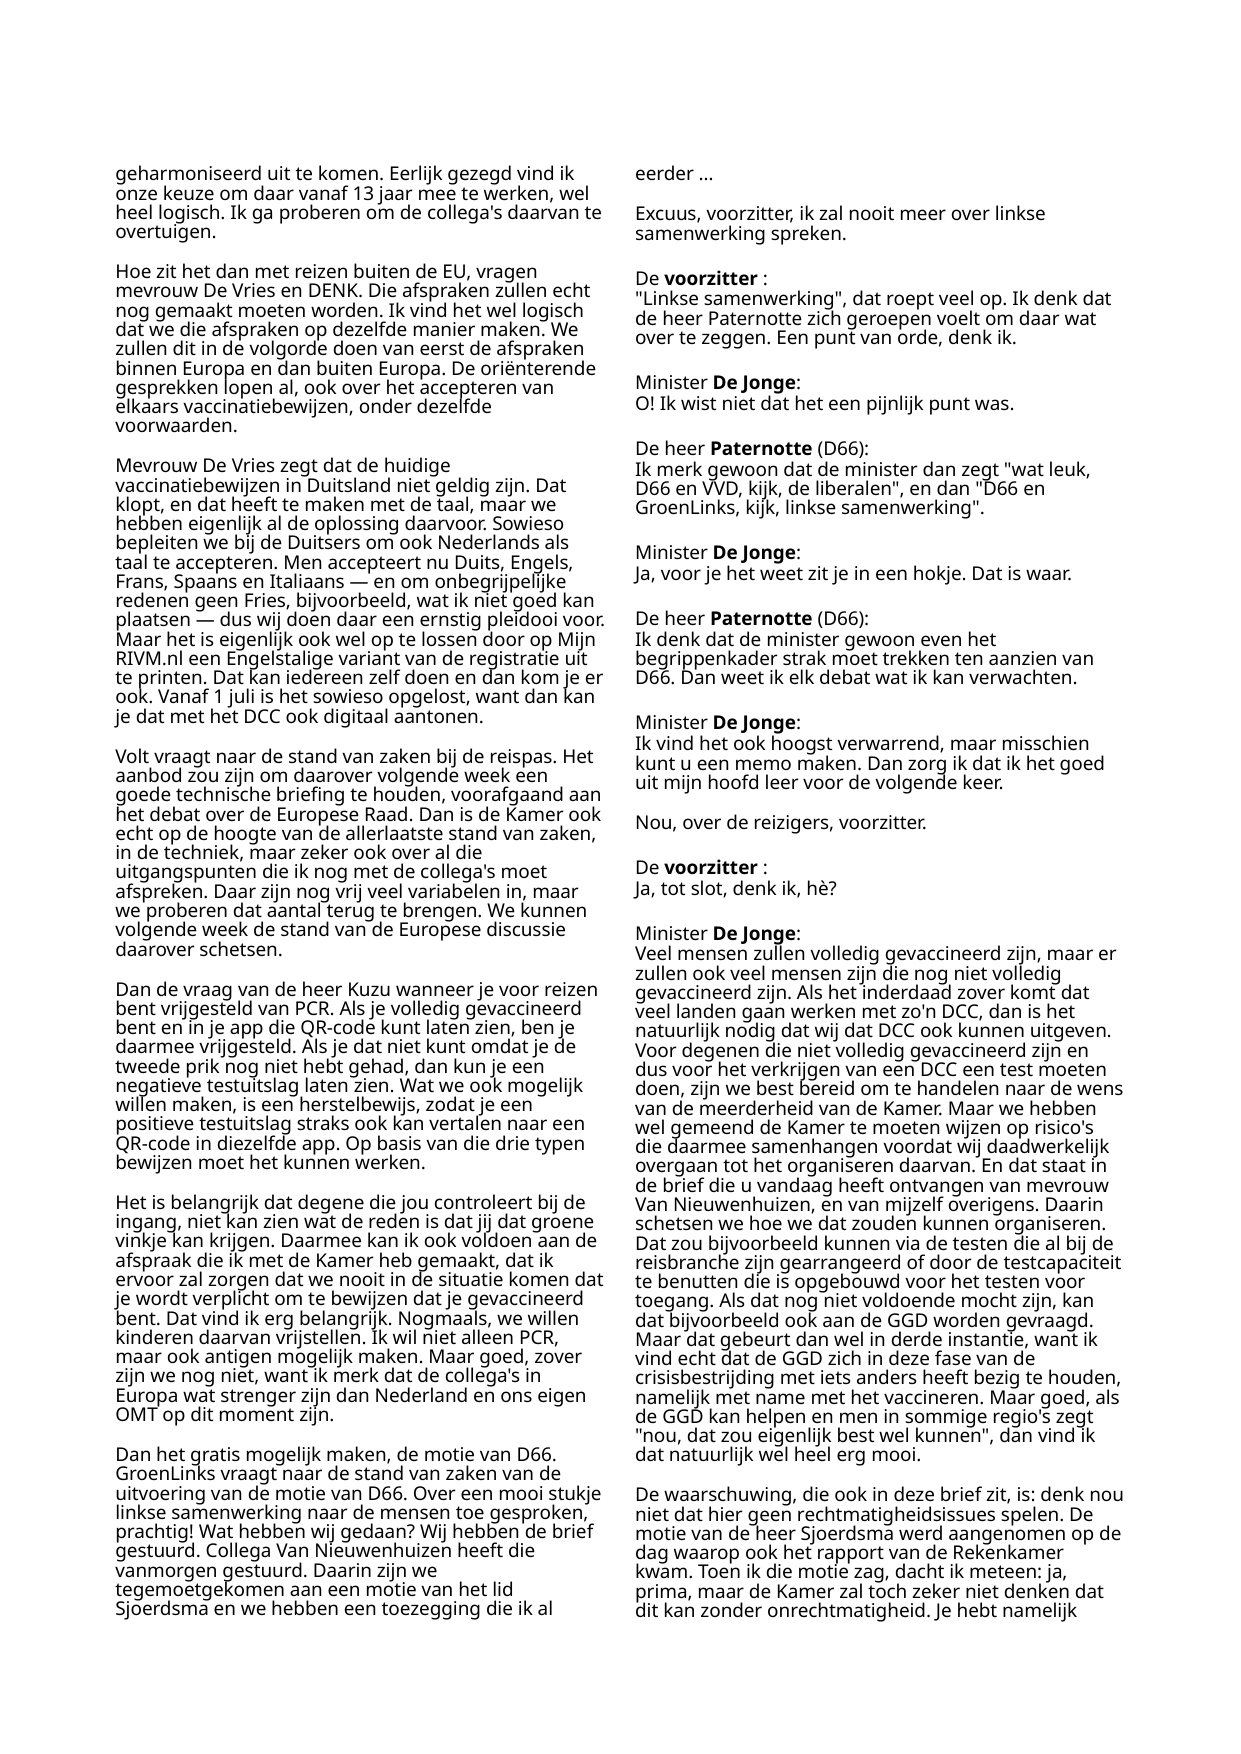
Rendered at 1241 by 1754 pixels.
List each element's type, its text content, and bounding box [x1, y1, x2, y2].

text Minister De Jonge: [635, 539, 1125, 565]
text Ik merk gewoon dat de minister dan zegt "wat leuk, D66 en VVD, kijk, de liberalen", en dan "D66 en GroenLinks, kijk, linkse samenwerking". [635, 461, 1125, 518]
text De heer Paternotte (D66): [635, 435, 1125, 461]
text Het is belangrijk dat degene die jou controleert bij de ingang, niet kan zien wat de reden is dat jij dat groene vinkje kan krijgen. Daarmee kan ik ook voldoen aan de afspraak die ik met de Kamer heb gemaakt, dat ik ervoor zal zorgen dat we nooit in de situatie komen dat je wordt verplicht om te bewijzen dat je gevaccineerd bent. Dat vind ik erg belangrijk. Nogmaals, we willen kinderen daarvan vrijstellen. Ik wil niet alleen PCR, maar ook antigen mogelijk maken. Maar goed, zover zijn we nog niet, want ik merk dat de collega's in Europa wat strenger zijn dan Nederland en ons eigen OMT op dit moment zijn. [115, 1194, 605, 1425]
text eerder … [635, 165, 1125, 184]
text Dan het gratis mogelijk maken, de motie van D66. GroenLinks vraagt naar de stand van zaken van de uitvoering van de motie van D66. Over een mooi stukje linkse samenwerking naar de mensen toe gesproken, prachtig! Wat hebben wij gedaan? Wij hebben de brief gestuurd. Collega Van Nieuwenhuizen heeft die vanmorgen gestuurd. Daarin zijn we tegemoetgekomen aan een motie van het lid Sjoerdsma en we hebben een toezegging die ik al [115, 1446, 605, 1619]
text De waarschuwing, die ook in deze brief zit, is: denk nou niet dat hier geen rechtmatigheidsissues spelen. De motie van de heer Sjoerdsma werd aangenomen op de dag waarop ook het rapport van de Rekenkamer kwam. Toen ik die motie zag, dacht ik meteen: ja, prima, maar de Kamer zal toch zeker niet denken dat dit kan zonder onrechtmatigheid. Je hebt namelijk [635, 1486, 1125, 1621]
text Volt vraagt naar de stand van zaken bij de reispas. Het aanbod zou zijn om daarover volgende week een goede technische briefing te houden, voorafgaand aan het debat over de Europese Raad. Dan is de Kamer ook echt op de hoogte van de allerlaatste stand van zaken, in de techniek, maar zeker ook over al die uitgangspunten die ik nog met de collega's moet afspreken. Daar zijn nog vrij veel variabelen in, maar we proberen dat aantal terug te brengen. We kunnen volgende week de stand van de Europese discussie daarover schetsen. [115, 748, 605, 960]
text Minister De Jonge: [635, 709, 1125, 735]
text geharmoniseerd uit te komen. Eerlijk gezegd vind ik onze keuze om daar vanaf 13 jaar mee te werken, wel heel logisch. Ik ga proberen om de collega's daarvan te overtuigen. [115, 165, 605, 242]
text Hoe zit het dan met reizen buiten de EU, vragen mevrouw De Vries en DENK. Die afspraken zullen echt nog gemaakt moeten worden. Ik vind het wel logisch dat we die afspraken op dezelfde manier maken. We zullen dit in de volgorde doen van eerst de afspraken binnen Europa en dan buiten Europa. De oriënterende gesprekken lopen al, ook over het accepteren van elkaars vaccinatiebewijzen, onder dezelfde voorwaarden. [115, 263, 605, 437]
text Ja, voor je het weet zit je in een hokje. Dat is waar. [635, 565, 1125, 584]
text Dan de vraag van de heer Kuzu wanneer je voor reizen bent vrijgesteld van PCR. Als je volledig gevaccineerd bent en in je app die QR-code kunt laten zien, ben je daarmee vrijgesteld. Als je dat niet kunt omdat je de tweede prik nog niet hebt gehad, dan kun je een negatieve testuitslag laten zien. Wat we ook mogelijk willen maken, is een herstelbewijs, zodat je een positieve testuitslag straks ook kan vertalen naar een QR-code in diezelfde app. Op basis van die drie typen bewijzen moet het kunnen werken. [115, 981, 605, 1173]
text Excuus, voorzitter, ik zal nooit meer over linkse samenwerking spreken. [635, 205, 1125, 244]
text O! Ik wist niet dat het een pijnlijk punt was. [635, 395, 1125, 414]
text Ik denk dat de minister gewoon even het begrippenkader strak moet trekken ten aanzien van D66. Dan weet ik elk debat wat ik kan verwachten. [635, 631, 1125, 689]
text Minister De Jonge: [635, 369, 1125, 395]
text Veel mensen zullen volledig gevaccineerd zijn, maar er zullen ook veel mensen zijn die nog niet volledig gevaccineerd zijn. Als het inderdaad zover komt dat veel landen gaan werken met zo'n DCC, dan is het natuurlijk nodig dat wij dat DCC ook kunnen uitgeven. Voor degenen die niet volledig gevaccineerd zijn en dus voor het verkrijgen van een DCC een test moeten doen, zijn we best bereid om te handelen naar de wens van de meerderheid van de Kamer. Maar we hebben wel gemeend de Kamer te moeten wijzen op risico's die daarmee samenhangen voordat wij daadwerkelijk overgaan tot het organiseren daarvan. En dat staat in de brief die u vandaag heeft ontvangen van mevrouw Van Nieuwenhuizen, en van mijzelf overigens. Daarin schetsen we hoe we dat zouden kunnen organiseren. Dat zou bijvoorbeeld kunnen via de testen die al bij de reisbranche zijn gearrangeerd of door de testcapaciteit te benutten die is opgebouwd voor het testen voor toegang. Als dat nog niet voldoende mocht zijn, kan dat bijvoorbeeld ook aan de GGD worden gevraagd. Maar dat gebeurt dan wel in derde instantie, want ik vind echt dat de GGD zich in deze fase van de crisisbestrijding met iets anders heeft bezig te houden, namelijk met name met het vaccineren. Maar goed, als de GGD kan helpen en men in sommige regio's zegt "nou, dat zou eigenlijk best wel kunnen", dan vind ik dat natuurlijk wel heel erg mooi. [635, 945, 1125, 1466]
text De voorzitter : [635, 265, 1125, 290]
text Ik vind het ook hoogst verwarrend, maar misschien kunt u een memo maken. Dan zorg ik dat ik het goed uit mijn hoofd leer voor de volgende keer. [635, 735, 1125, 793]
text De voorzitter : [635, 854, 1125, 879]
text Mevrouw De Vries zegt dat de huidige vaccinatiebewijzen in Duitsland niet geldig zijn. Dat klopt, en dat heeft te maken met de taal, maar we hebben eigenlijk al de oplossing daarvoor. Sowieso bepleiten we bij de Duitsers om ook Nederlands als taal te accepteren. Men accepteert nu Duits, Engels, Frans, Spaans en Italiaans — en om onbegrijpelijke redenen geen Fries, bijvoorbeeld, wat ik niet goed kan plaatsen — dus wij doen daar een ernstig pleidooi voor. Maar het is eigenlijk ook wel op te lossen door op Mijn RIVM.nl een Engelstalige variant van de registratie uit te printen. Dat kan iedereen zelf doen en dan kom je er ook. Vanaf 1 juli is het sowieso opgelost, want dan kan je dat met het DCC ook digitaal aantonen. [115, 457, 605, 727]
text Nou, over de reizigers, voorzitter. [635, 814, 1125, 833]
text De heer Paternotte (D66): [635, 605, 1125, 631]
text Minister De Jonge: [635, 920, 1125, 945]
text "Linkse samenwerking", dat roept veel op. Ik denk dat de heer Paternotte zich geroepen voelt om daar wat over te zeggen. Een punt van orde, denk ik. [635, 290, 1125, 348]
text Ja, tot slot, denk ik, hè? [635, 879, 1125, 899]
